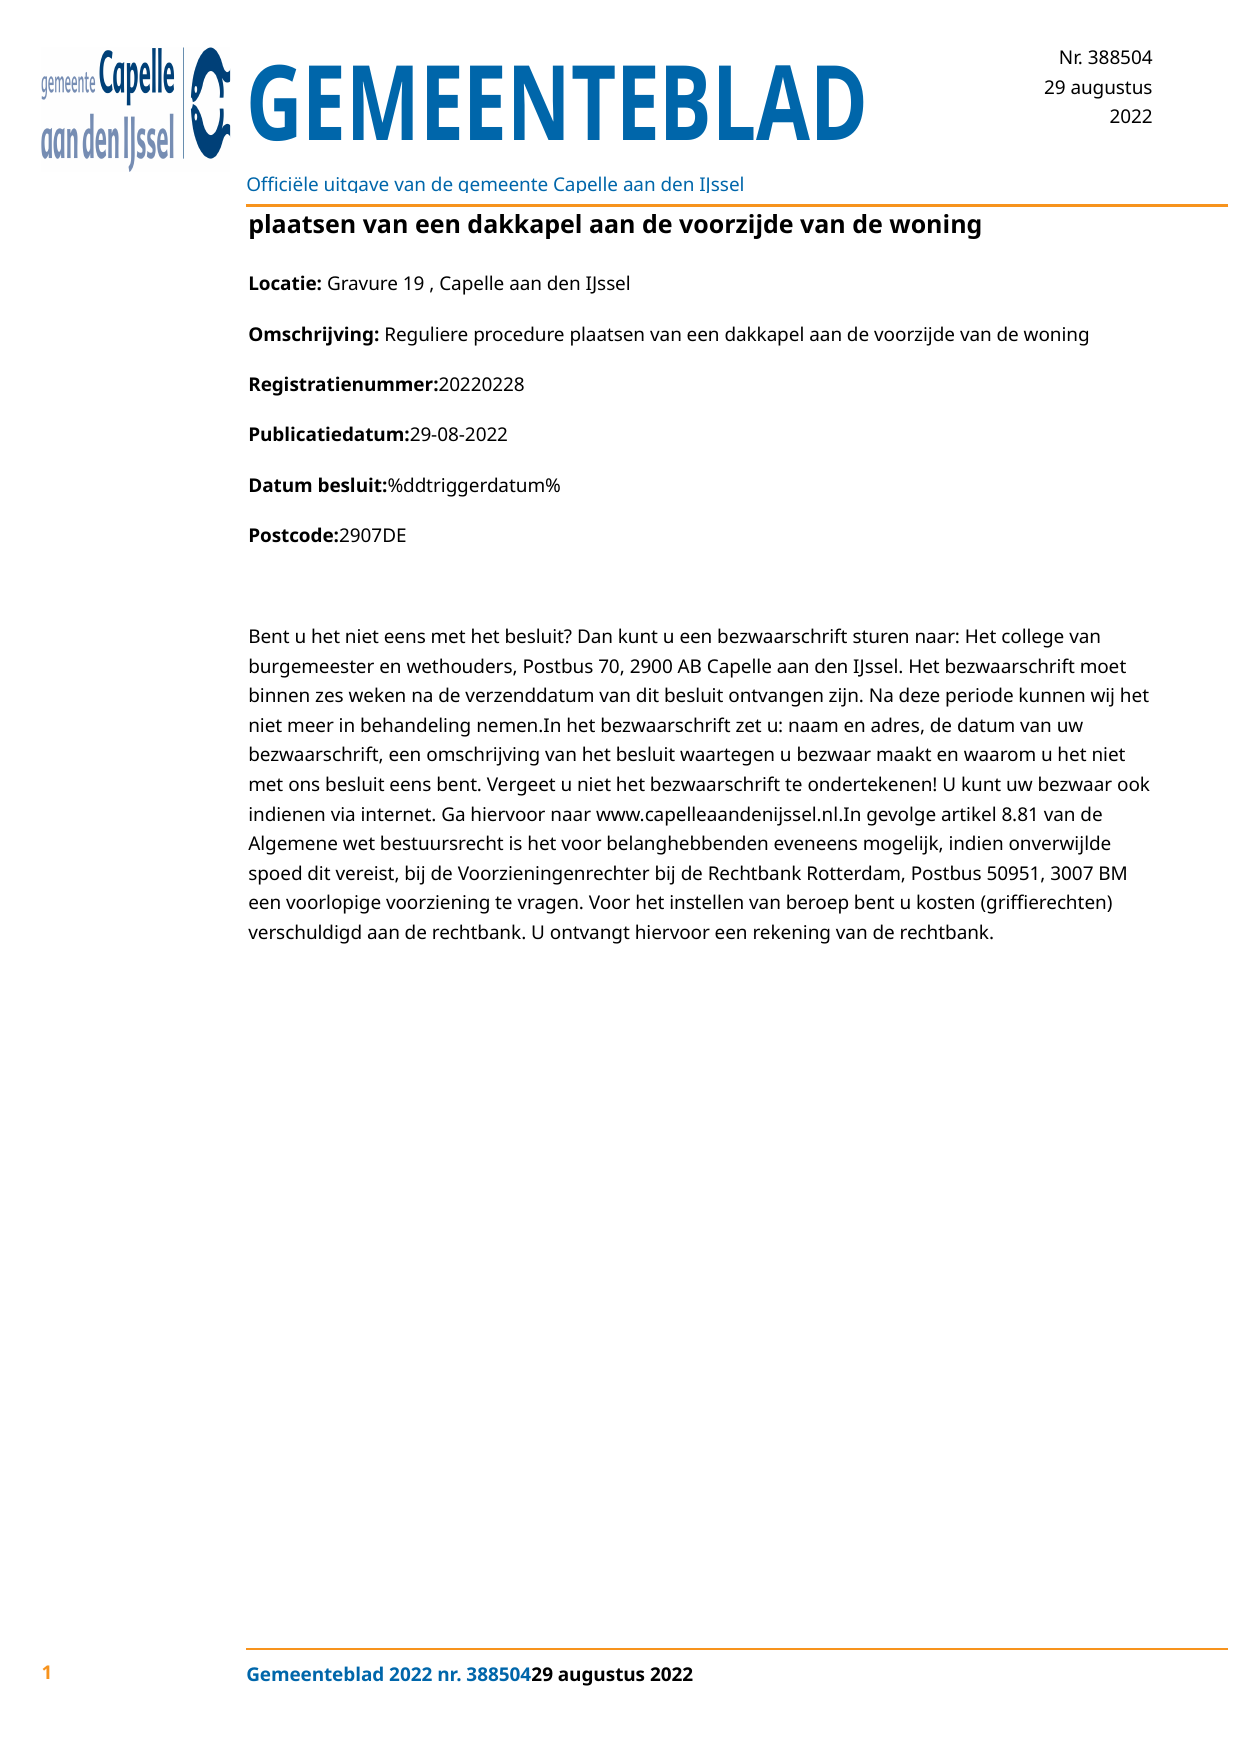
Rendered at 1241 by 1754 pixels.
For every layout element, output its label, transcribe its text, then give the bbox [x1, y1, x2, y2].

text Locatie: Gravure 19 , Capelle aan den IJssel [248, 270, 1152, 296]
text Omschrijving: Reguliere procedure plaatsen van een dakkapel aan de voorzijde van de woning [248, 321, 1152, 346]
picture [41, 47, 231, 172]
text Bent u het niet eens met het besluit? Dan kunt u een bezwaarschrift sturen naar: Het college van burgemeester en wethouders, Postbus 70, 2900 AB Capelle aan den IJssel. Het bezwaarschrift moet binnen zes weken na de verzenddatum van dit besluit ontvangen zijn. Na deze periode kunnen wij het niet meer in behandeling nemen.In het bezwaarschrift zet u: naam en adres, de datum van uw bezwaarschrift, een omschrijving van het besluit waartegen u bezwaar maakt en waarom u het niet met ons besluit eens bent. Vergeet u niet het bezwaarschrift te ondertekenen! U kunt uw bezwaar ook indienen via internet. Ga hiervoor naar www.capelleaandenijssel.nl.In gevolge artikel 8.81 van de Algemene wet bestuursrecht is het voor belanghebbenden eveneens mogelijk, indien onverwijlde spoed dit vereist, bij de Voorzieningenrechter bij de Rechtbank Rotterdam, Postbus 50951, 3007 BM een voorlopige voorziening te vragen. Voor het instellen van beroep bent u kosten (griffierechten) verschuldigd aan de rechtbank. U ontvangt hiervoor een rekening van de rechtbank. [248, 623, 1152, 945]
text Publicatiedatum:29-08-2022 [248, 422, 1152, 447]
text Registratienummer:20220228 [248, 371, 1152, 397]
text Postcode:2907DE [248, 522, 1152, 548]
text Datum besluit:%ddtriggerdatum% [248, 472, 1152, 498]
text plaatsen van een dakkapel aan de voorzijde van de woning [248, 207, 1152, 241]
